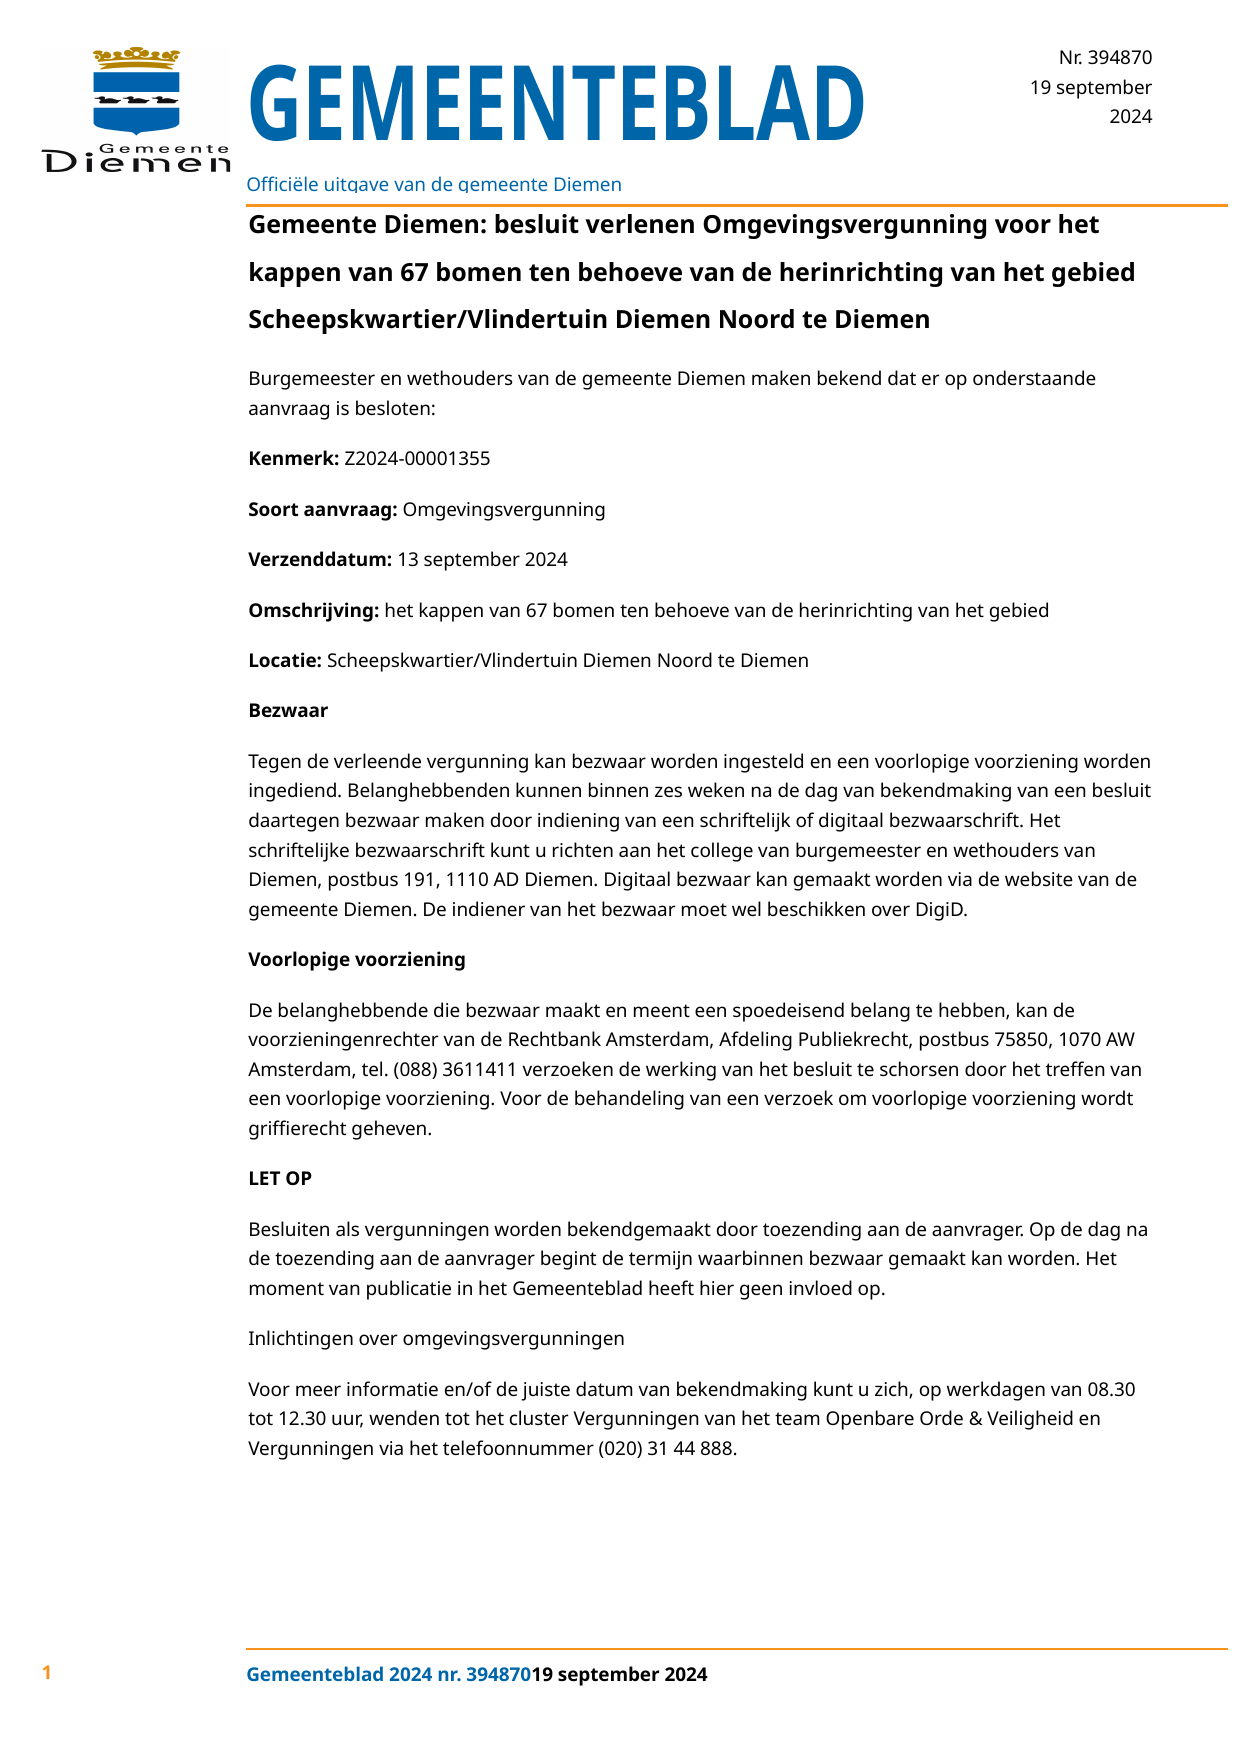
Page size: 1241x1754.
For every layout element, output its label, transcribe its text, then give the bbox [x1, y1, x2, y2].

text Kenmerk: Z2024-00001355 [248, 446, 1152, 471]
text Tegen de verleende vergunning kan bezwaar worden ingesteld en een voorlopige voorziening worden ingediend. Belanghebbenden kunnen binnen zes weken na de dag van bekendmaking van een besluit daartegen bezwaar maken door indiening van een schriftelijk of digitaal bezwaarschrift. Het schriftelijke bezwaarschrift kunt u richten aan het college van burgemeester en wethouders van Diemen, postbus 191, 1110 AD Diemen. Digitaal bezwaar kan gemaakt worden via de website van de gemeente Diemen. De indiener van het bezwaar moet wel beschikken over DigiD. [248, 748, 1152, 922]
text De belanghebbende die bezwaar maakt en meent een spoedeisend belang te hebben, kan de voorzieningenrechter van de Rechtbank Amsterdam, Afdeling Publiekrecht, postbus 75850, 1070 AW Amsterdam, tel. (088) 3611411 verzoeken de werking van het besluit te schorsen door het treffen van een voorlopige voorziening. Voor de behandeling van een verzoek om voorlopige voorziening wordt griffierecht geheven. [248, 997, 1152, 1141]
text Besluiten als vergunningen worden bekendgemaakt door toezending aan de aanvrager. Op de dag na de toezending aan de aanvrager begint de termijn waarbinnen bezwaar gemaakt kan worden. Het moment van publicatie in het Gemeenteblad heeft hier geen invloed op. [248, 1216, 1152, 1301]
text Burgemeester en wethouders van de gemeente Diemen maken bekend dat er op onderstaande aanvraag is besloten: [248, 366, 1152, 421]
text LET OP [248, 1166, 1152, 1191]
text Voorlopige voorziening [248, 946, 1152, 972]
text Voor meer informatie en/of de juiste datum van bekendmaking kunt u zich, op werkdagen van 08.30 tot 12.30 uur, wenden tot het cluster Vergunningen van het team Openbare Orde & Veiligheid en Vergunningen via het telefoonnummer (020) 31 44 888. [248, 1376, 1152, 1461]
text Verzenddatum: 13 september 2024 [248, 546, 1152, 572]
text Locatie: Scheepskwartier/Vlindertuin Diemen Noord te Diemen [248, 647, 1152, 673]
text Gemeente Diemen: besluit verlenen Omgevingsvergunning voor het kappen van 67 bomen ten behoeve van de herinrichting van het gebied Scheepskwartier/Vlindertuin Diemen Noord te Diemen [248, 207, 1152, 336]
text Bezwaar [248, 698, 1152, 723]
text Omschrijving: het kappen van 67 bomen ten behoeve van de herinrichting van het gebied [248, 597, 1152, 622]
text Inlichtingen over omgevingsvergunningen [248, 1326, 1152, 1351]
picture [41, 47, 231, 172]
text Soort aanvraag: Omgevingsvergunning [248, 496, 1152, 522]
